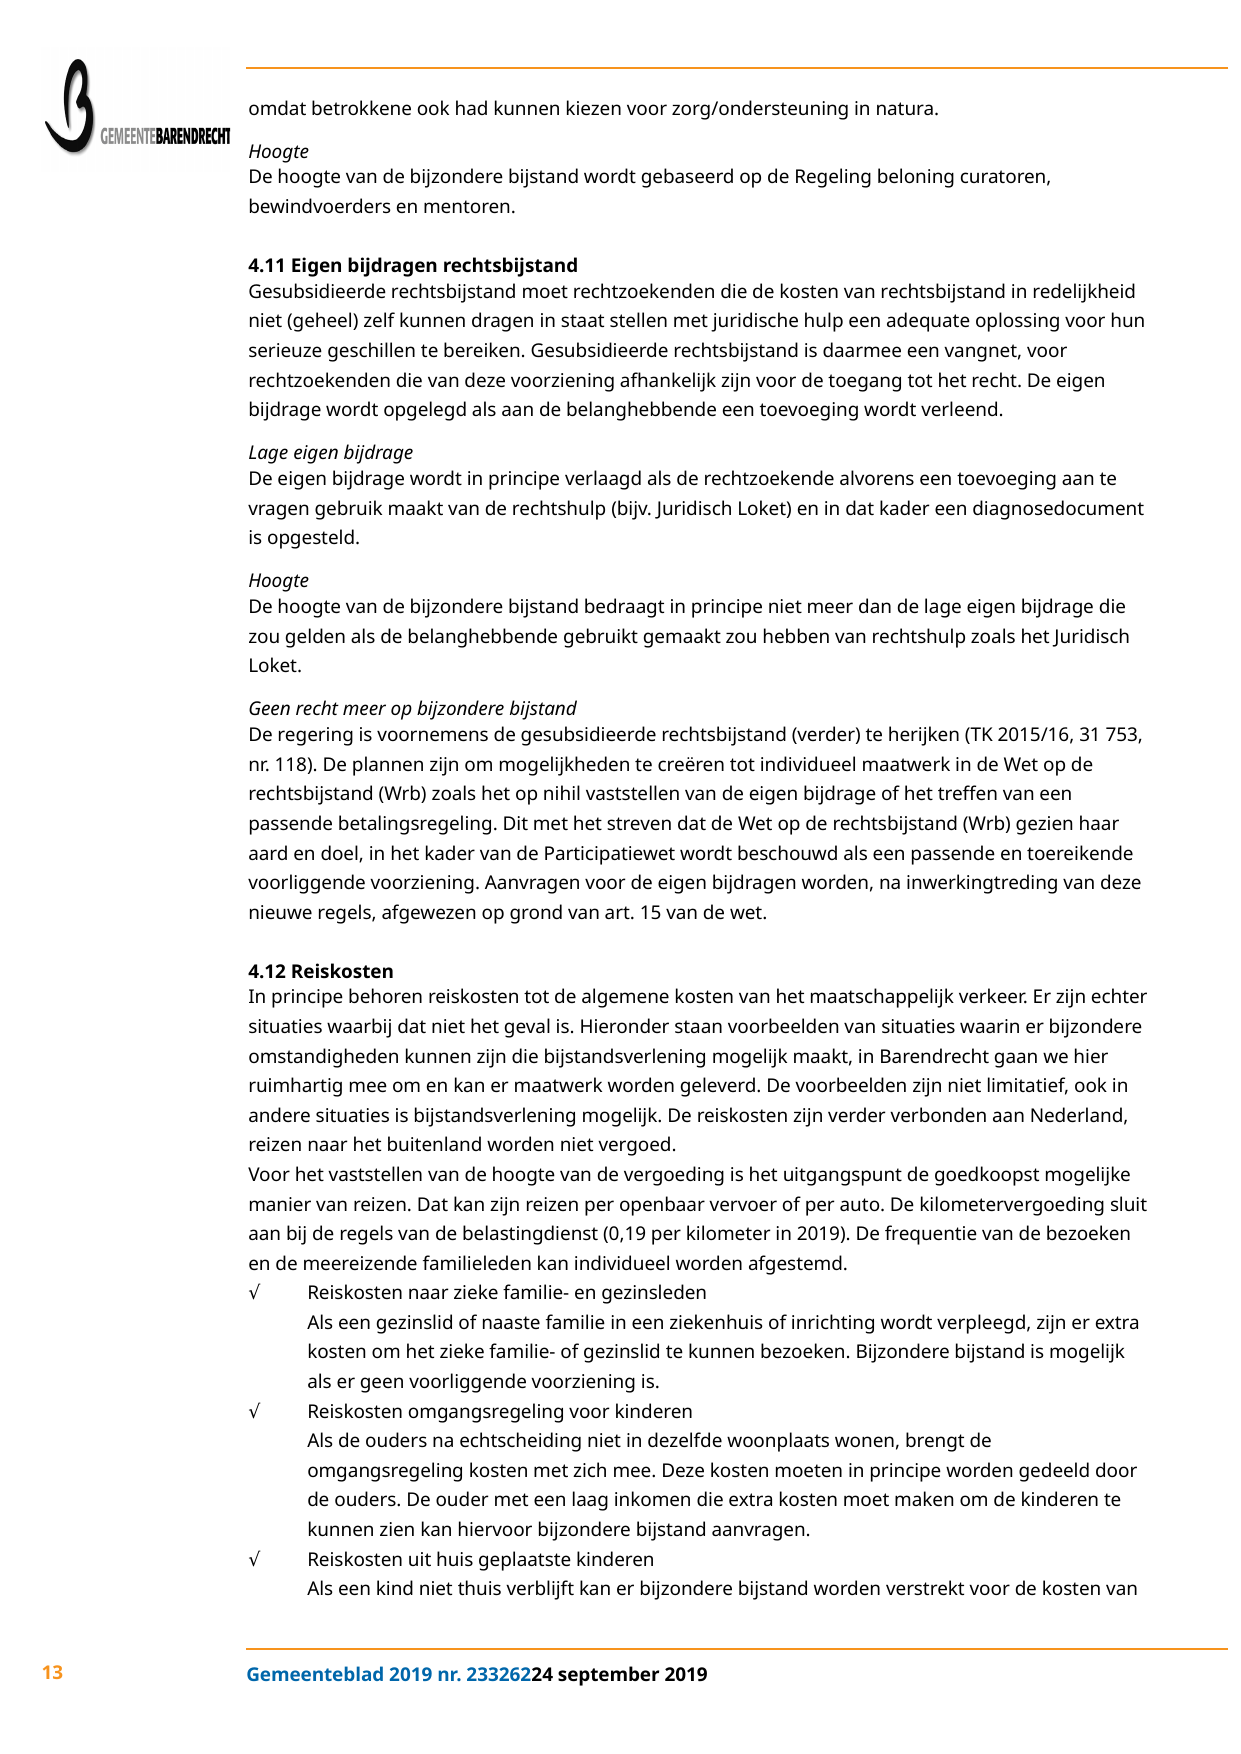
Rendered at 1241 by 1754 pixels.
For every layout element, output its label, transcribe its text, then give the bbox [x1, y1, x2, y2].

list Reiskosten uit huis geplaatste kinderen [248, 1546, 1152, 1572]
text Hoogte [248, 138, 1152, 164]
list Als de ouders na echtscheiding niet in dezelfde woonplaats wonen, brengt de omgangsregeling kosten met zich mee. Deze kosten moeten in principe worden gedeeld door de ouders. De ouder met een laag inkomen die extra kosten moet maken om de kinderen te kunnen zien kan hiervoor bijzondere bijstand aanvragen. [248, 1427, 1152, 1542]
text De regering is voornemens de gesubsidieerde rechtsbijstand (verder) te herijken (TK 2015/16, 31 753, nr. 118). De plannen zijn om mogelijkheden te creëren tot individueel maatwerk in de Wet op de rechtsbijstand (Wrb) zoals het op nihil vaststellen van de eigen bijdrage of het treffen van een passende betalingsregeling. Dit met het streven dat de Wet op de rechtsbijstand (Wrb) gezien haar aard en doel, in het kader van de Participatiewet wordt beschouwd als een passende en toereikende voorliggende voorziening. Aanvragen voor de eigen bijdragen worden, na inwerkingtreding van deze nieuwe regels, afgewezen op grond van art. 15 van de wet. [248, 721, 1152, 924]
text Geen recht meer op bijzondere bijstand [248, 696, 1152, 721]
text 4.11 Eigen bijdragen rechtsbijstand [248, 252, 1152, 278]
list Reiskosten naar zieke familie- en gezinsleden [248, 1279, 1152, 1305]
text Hoogte [248, 568, 1152, 593]
list Als een gezinslid of naaste familie in een ziekenhuis of inrichting wordt verpleegd, zijn er extra kosten om het zieke familie- of gezinslid te kunnen bezoeken. Bijzondere bijstand is mogelijk als er geen voorliggende voorziening is. [248, 1309, 1152, 1394]
text De hoogte van de bijzondere bijstand bedraagt in principe niet meer dan de lage eigen bijdrage die zou gelden als de belanghebbende gebruikt gemaakt zou hebben van rechtshulp zoals het Juridisch Loket. [248, 593, 1152, 678]
text Voor het vaststellen van de hoogte van de vergoeding is het uitgangspunt de goedkoopst mogelijke manier van reizen. Dat kan zijn reizen per openbaar vervoer of per auto. De kilometervergoeding sluit aan bij de regels van de belastingdienst (0,19 per kilometer in 2019). De frequentie van de bezoeken en de meereizende familieleden kan individueel worden afgestemd. [248, 1161, 1152, 1276]
text 4.12 Reiskosten [248, 958, 1152, 984]
list Reiskosten omgangsregeling voor kinderen [248, 1398, 1152, 1424]
text omdat betrokkene ook had kunnen kiezen voor zorg/ondersteuning in natura. [248, 95, 1152, 121]
list Als een kind niet thuis verblijft kan er bijzondere bijstand worden verstrekt voor de kosten van [248, 1575, 1152, 1601]
text Lage eigen bijdrage [248, 439, 1152, 465]
picture [41, 47, 231, 172]
text De hoogte van de bijzondere bijstand wordt gebaseerd op de Regeling beloning curatoren, bewindvoerders en mentoren. [248, 164, 1152, 219]
text De eigen bijdrage wordt in principe verlaagd als de rechtzoekende alvorens een toevoeging aan te vragen gebruik maakt van de rechtshulp (bijv. Juridisch Loket) en in dat kader een diagnosedocument is opgesteld. [248, 465, 1152, 550]
text Gesubsidieerde rechtsbijstand moet rechtzoekenden die de kosten van rechtsbijstand in redelijkheid niet (geheel) zelf kunnen dragen in staat stellen met juridische hulp een adequate oplossing voor hun serieuze geschillen te bereiken. Gesubsidieerde rechtsbijstand is daarmee een vangnet, voor rechtzoekenden die van deze voorziening afhankelijk zijn voor de toegang tot het recht. De eigen bijdrage wordt opgelegd als aan de belanghebbende een toevoeging wordt verleend. [248, 278, 1152, 422]
text In principe behoren reiskosten tot de algemene kosten van het maatschappelijk verkeer. Er zijn echter situaties waarbij dat niet het geval is. Hieronder staan voorbeelden van situaties waarin er bijzondere omstandigheden kunnen zijn die bijstandsverlening mogelijk maakt, in Barendrecht gaan we hier ruimhartig mee om en kan er maatwerk worden geleverd. De voorbeelden zijn niet limitatief, ook in andere situaties is bijstandsverlening mogelijk. De reiskosten zijn verder verbonden aan Nederland, reizen naar het buitenland worden niet vergoed. [248, 984, 1152, 1157]
